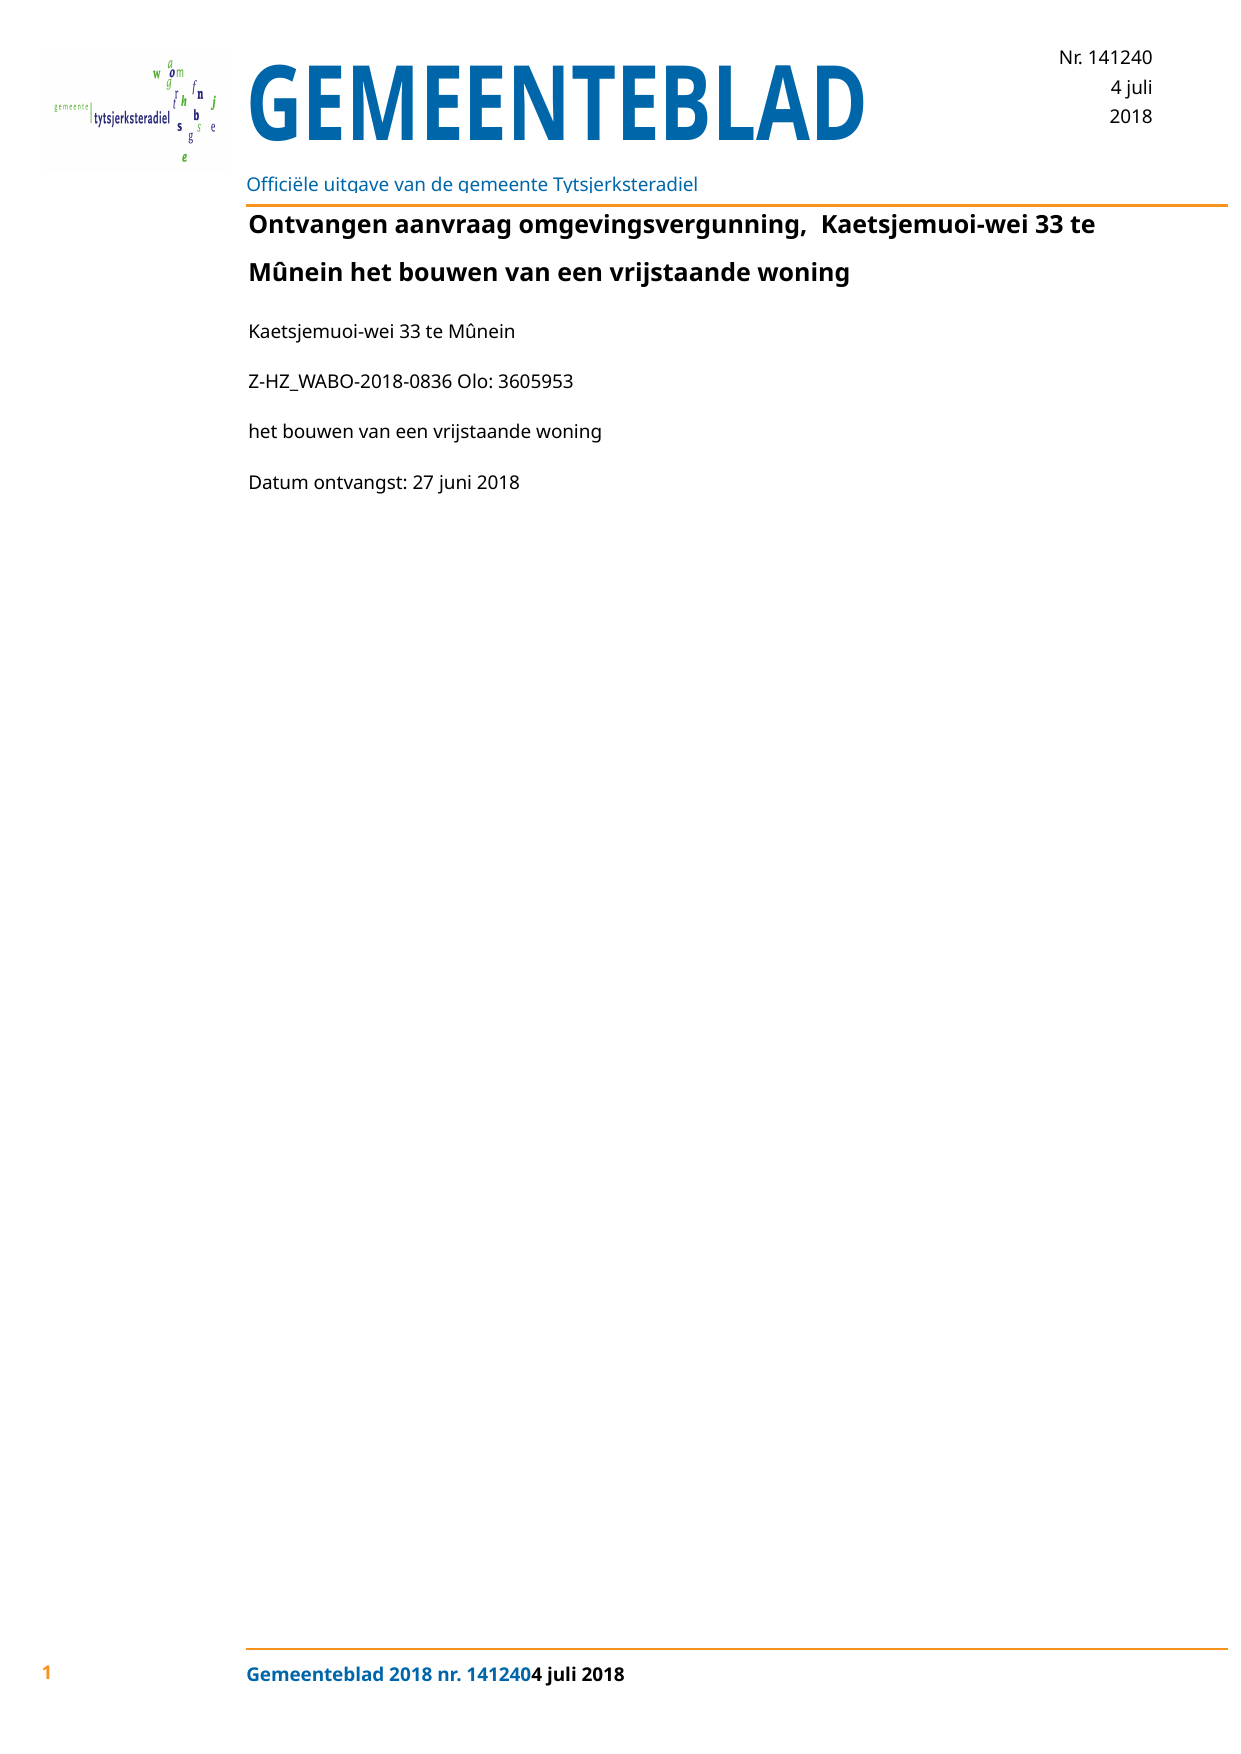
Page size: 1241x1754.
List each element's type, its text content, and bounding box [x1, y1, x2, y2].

text het bouwen van een vrijstaande woning [248, 419, 1152, 444]
text Z-HZ_WABO-2018-0836 Olo: 3605953 [248, 368, 1152, 394]
text Kaetsjemuoi-wei 33 te Mûnein [248, 318, 1152, 344]
text Ontvangen aanvraag omgevingsvergunning, Kaetsjemuoi-wei 33 te Mûnein het bouwen van een vrijstaande woning [248, 207, 1152, 288]
text Datum ontvangst: 27 juni 2018 [248, 469, 1152, 495]
picture [41, 47, 231, 172]
